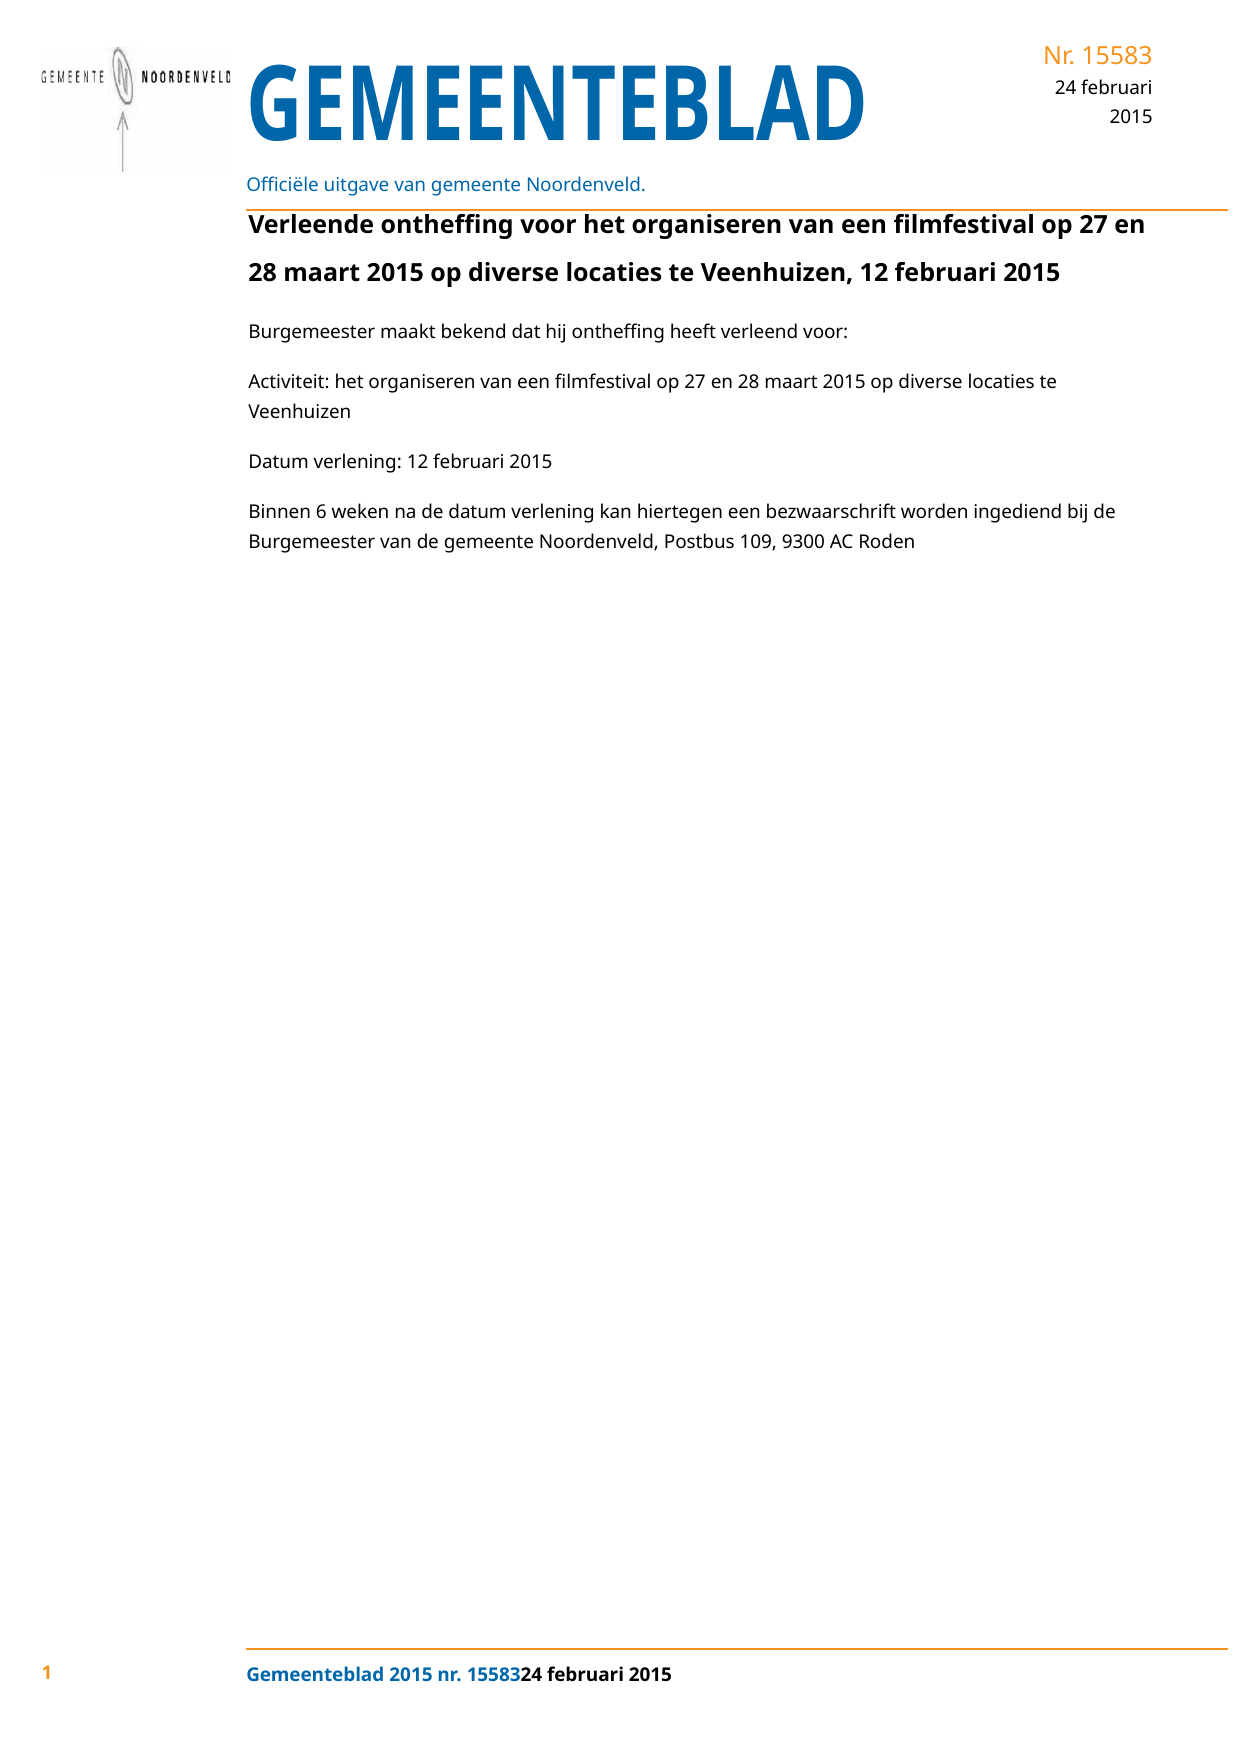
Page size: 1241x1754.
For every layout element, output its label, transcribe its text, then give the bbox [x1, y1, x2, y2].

text Activiteit: het organiseren van een filmfestival op 27 en 28 maart 2015 op diverse locaties te Veenhuizen [248, 368, 1152, 424]
text Binnen 6 weken na de datum verlening kan hiertegen een bezwaarschrift worden ingediend bij de Burgemeester van de gemeente Noordenveld, Postbus 109, 9300 AC Roden [248, 499, 1152, 554]
text Datum verlening: 12 februari 2015 [248, 448, 1152, 474]
text Verleende ontheffing voor het organiseren van een filmfestival op 27 en 28 maart 2015 op diverse locaties te Veenhuizen, 12 februari 2015 [248, 211, 1152, 288]
text Burgemeester maakt bekend dat hij ontheffing heeft verleend voor: [248, 318, 1152, 344]
picture [41, 47, 231, 172]
